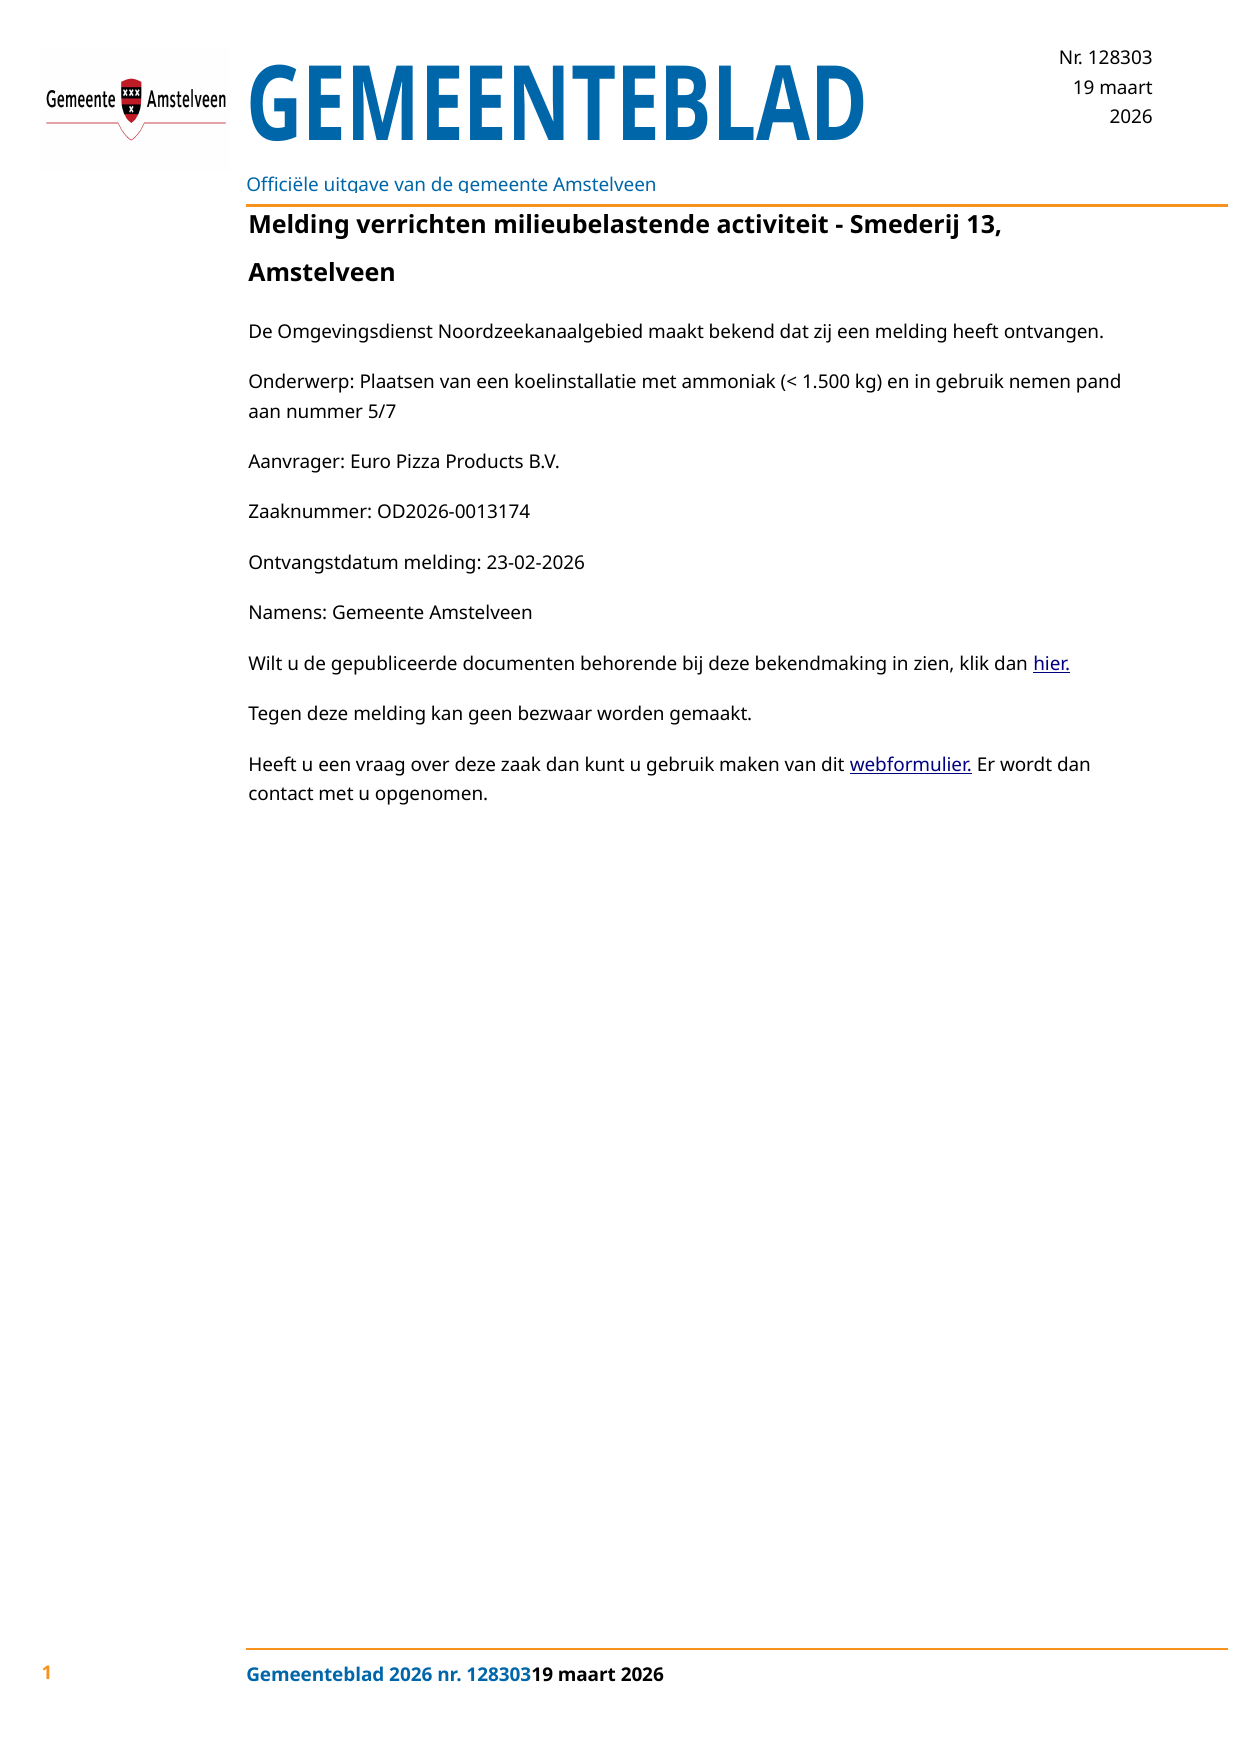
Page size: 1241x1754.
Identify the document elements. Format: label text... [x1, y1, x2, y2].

text Aanvrager: Euro Pizza Products B.V. [248, 448, 1152, 474]
text De Omgevingsdienst Noordzeekanaalgebied maakt bekend dat zij een melding heeft ontvangen. [248, 318, 1152, 344]
text Tegen deze melding kan geen bezwaar worden gemaakt. [248, 700, 1152, 726]
text Onderwerp: Plaatsen van een koelinstallatie met ammoniak (< 1.500 kg) en in gebruik nemen pand aan nummer 5/7 [248, 368, 1152, 424]
text Namens: Gemeente Amstelveen [248, 599, 1152, 625]
text Zaaknummer: OD2026-0013174 [248, 499, 1152, 524]
text Heeft u een vraag over deze zaak dan kunt u gebruik maken van dit webformulier. Er wordt dan contact met u opgenomen. [248, 751, 1152, 806]
picture [41, 47, 231, 172]
text Melding verrichten milieubelastende activiteit - Smederij 13, Amstelveen [248, 207, 1152, 288]
text Wilt u de gepubliceerde documenten behorende bij deze bekendmaking in zien, klik dan hier. [248, 650, 1152, 676]
text Ontvangstdatum melding: 23-02-2026 [248, 549, 1152, 575]
